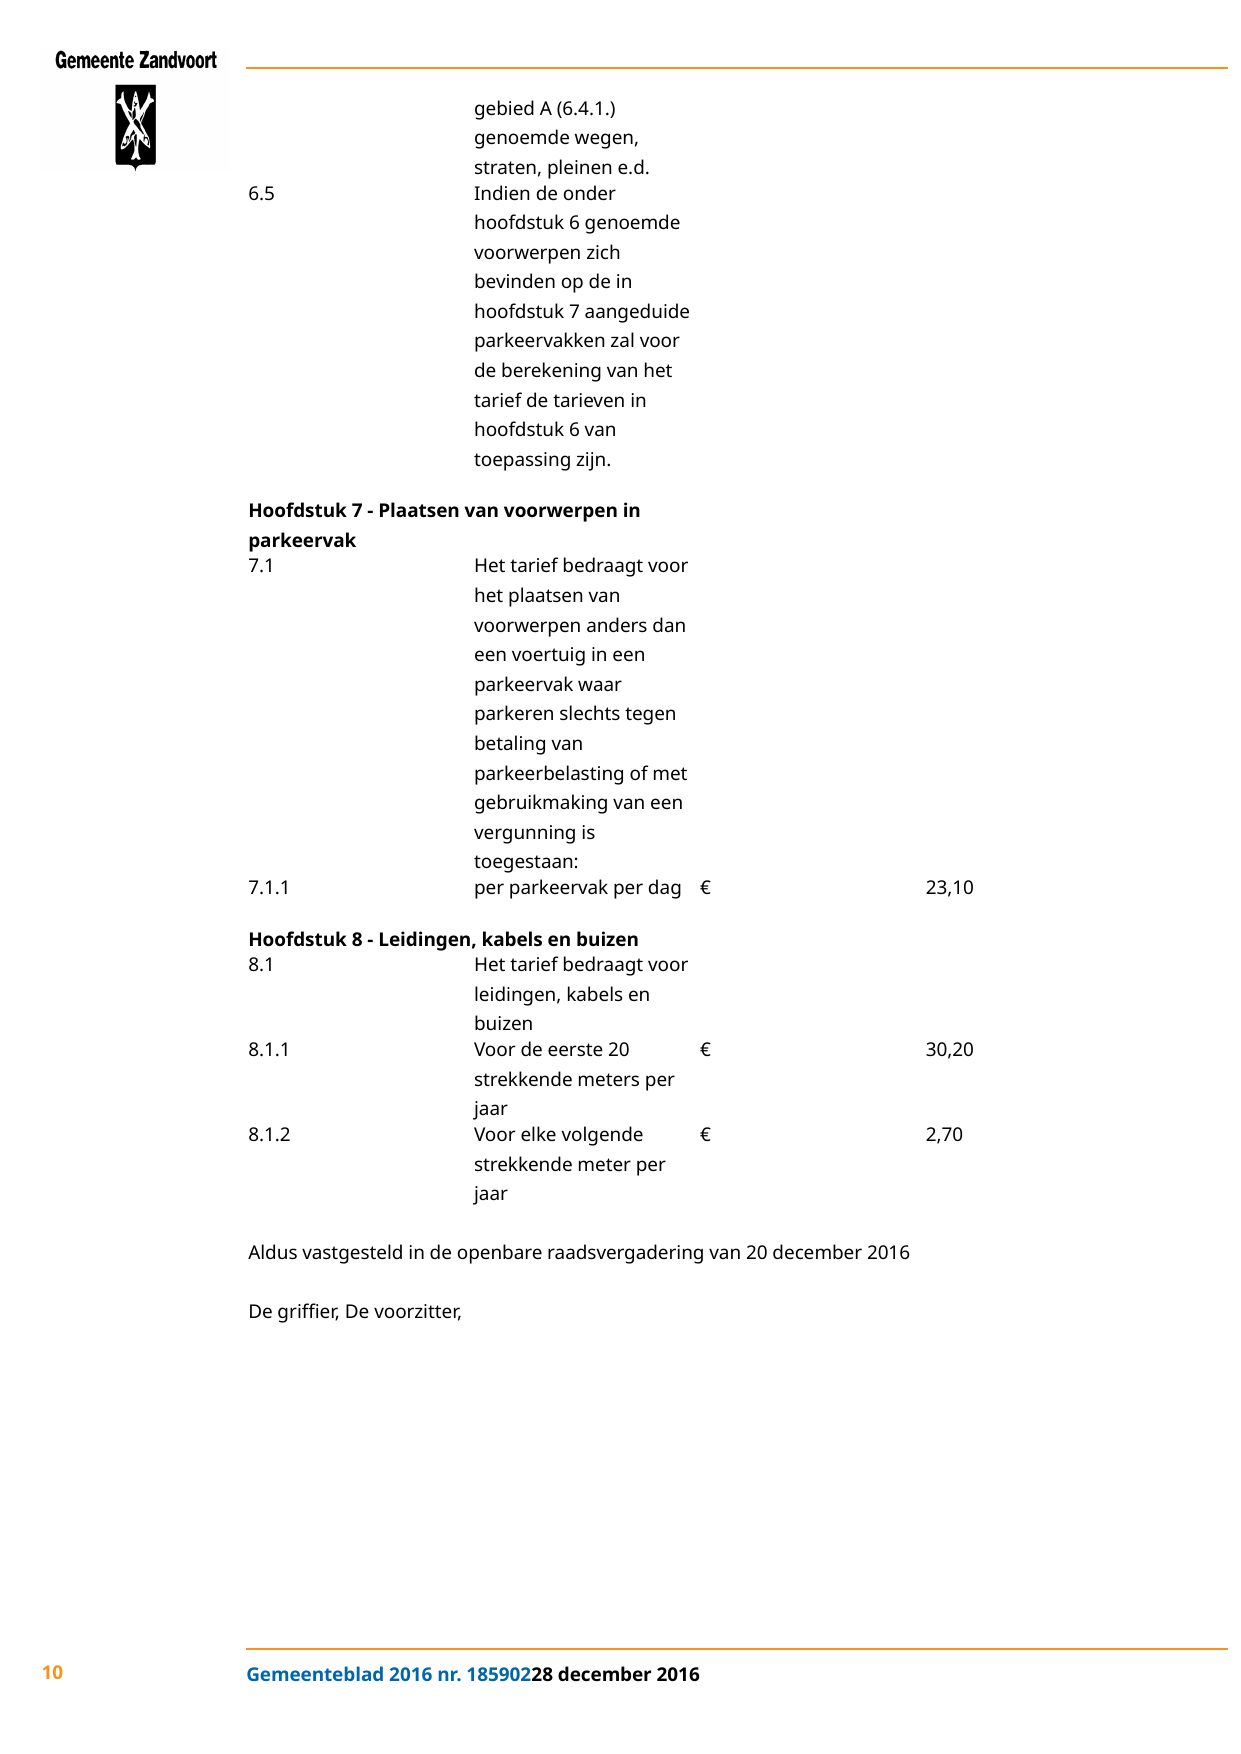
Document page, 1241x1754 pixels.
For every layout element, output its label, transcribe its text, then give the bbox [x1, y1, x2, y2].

table_cell Indien de onder hoofdstuk 6 genoemde voorwerpen zich bevinden op de in hoofdstuk 7 aangeduide parkeervakken zal voor de berekening van het tarief de tarieven in hoofdstuk 6 van toepassing zijn. [474, 180, 700, 472]
table_cell 8.1.2 [248, 1121, 474, 1206]
table_cell [700, 951, 926, 1036]
table_cell [926, 553, 1152, 874]
table_cell 7.1 [248, 553, 474, 874]
table_cell per parkeervak per dag [474, 874, 700, 900]
table_cell Hoofdstuk 7 - Plaatsen van voorwerpen in parkeervak [248, 498, 700, 553]
table_cell Voor elke volgende strekkende meter per jaar [474, 1121, 700, 1206]
table_cell [248, 900, 474, 926]
table_cell [474, 900, 700, 926]
table_cell [926, 95, 1152, 180]
text De griffier, De voorzitter, [248, 1298, 1152, 1324]
table_cell 8.1.1 [248, 1036, 474, 1121]
table_cell € [700, 1036, 926, 1121]
table_cell 6.5 [248, 180, 474, 472]
table_cell Voor de eerste 20 strekkende meters per jaar [474, 1036, 700, 1121]
table_cell 23,10 [926, 874, 1152, 900]
table_cell [926, 951, 1152, 1036]
table_cell [248, 95, 474, 180]
table_cell 7.1.1 [248, 874, 474, 900]
table_cell € [700, 1121, 926, 1206]
table_cell [700, 498, 926, 553]
table_cell [248, 472, 474, 497]
table_cell Het tarief bedraagt voor leidingen, kabels en buizen [474, 951, 700, 1036]
table_cell [700, 553, 926, 874]
table_cell [700, 472, 926, 497]
table_cell [700, 180, 926, 472]
table_cell Hoofdstuk 8 - Leidingen, kabels en buizen [248, 926, 700, 951]
table_cell gebied A (6.4.1.) genoemde wegen, straten, pleinen e.d. [474, 95, 700, 180]
table_cell [926, 180, 1152, 472]
table_cell [926, 926, 1152, 951]
table_cell Het tarief bedraagt voor het plaatsen van voorwerpen anders dan een voertuig in een parkeervak waar parkeren slechts tegen betaling van parkeerbelasting of met gebruikmaking van een vergunning is toegestaan: [474, 553, 700, 874]
text Aldus vastgesteld in de openbare raadsvergadering van 20 december 2016 [248, 1239, 1152, 1265]
table_cell [926, 472, 1152, 497]
table_cell 30,20 [926, 1036, 1152, 1121]
table_cell 8.1 [248, 951, 474, 1036]
table_cell € [700, 874, 926, 900]
table_cell [700, 95, 926, 180]
picture [41, 47, 231, 172]
table_cell [474, 472, 700, 497]
table_cell [700, 900, 926, 926]
table_cell [926, 900, 1152, 926]
table_cell 2,70 [926, 1121, 1152, 1206]
table_cell [700, 926, 926, 951]
